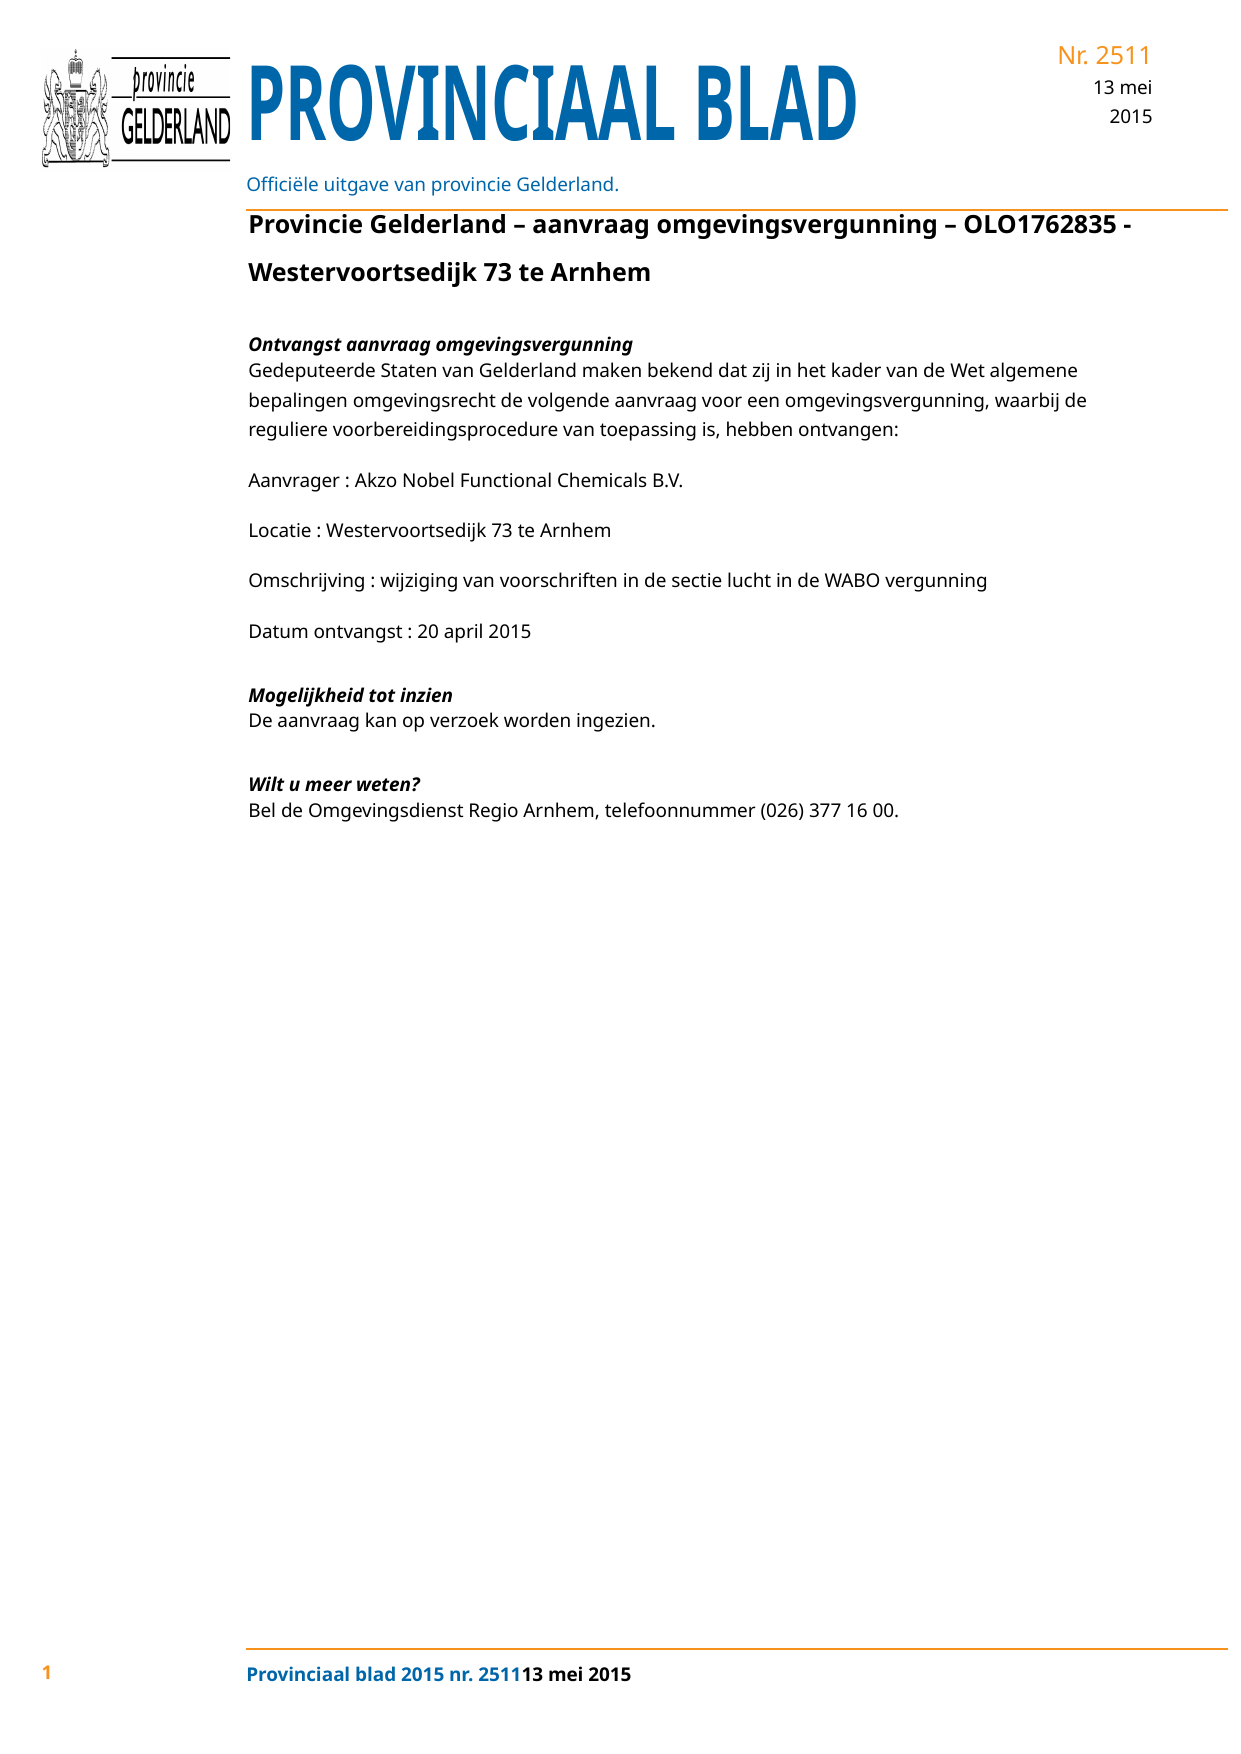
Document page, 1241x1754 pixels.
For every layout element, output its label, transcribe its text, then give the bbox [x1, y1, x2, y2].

text Gedeputeerde Staten van Gelderland maken bekend dat zij in het kader van de Wet algemene bepalingen omgevingsrecht de volgende aanvraag voor een omgevingsvergunning, waarbij de reguliere voorbereidingsprocedure van toepassing is, hebben ontvangen: [248, 357, 1152, 442]
text Omschrijving : wijziging van voorschriften in de sectie lucht in de WABO vergunning [248, 568, 1152, 593]
text Wilt u meer weten? [248, 772, 1152, 797]
text Datum ontvangst : 20 april 2015 [248, 618, 1152, 644]
text Ontvangst aanvraag omgevingsvergunning [248, 331, 1152, 357]
text Bel de Omgevingsdienst Regio Arnhem, telefoonnummer (026) 377 16 00. [248, 797, 1152, 823]
text Locatie : Westervoortsedijk 73 te Arnhem [248, 517, 1152, 543]
text De aanvraag kan op verzoek worden ingezien. [248, 708, 1152, 733]
text Mogelijkheid tot inzien [248, 682, 1152, 708]
text Aanvrager : Akzo Nobel Functional Chemicals B.V. [248, 467, 1152, 492]
picture [41, 47, 231, 172]
text Provincie Gelderland – aanvraag omgevingsvergunning – OLO1762835 - Westervoortsedijk 73 te Arnhem [248, 211, 1152, 288]
